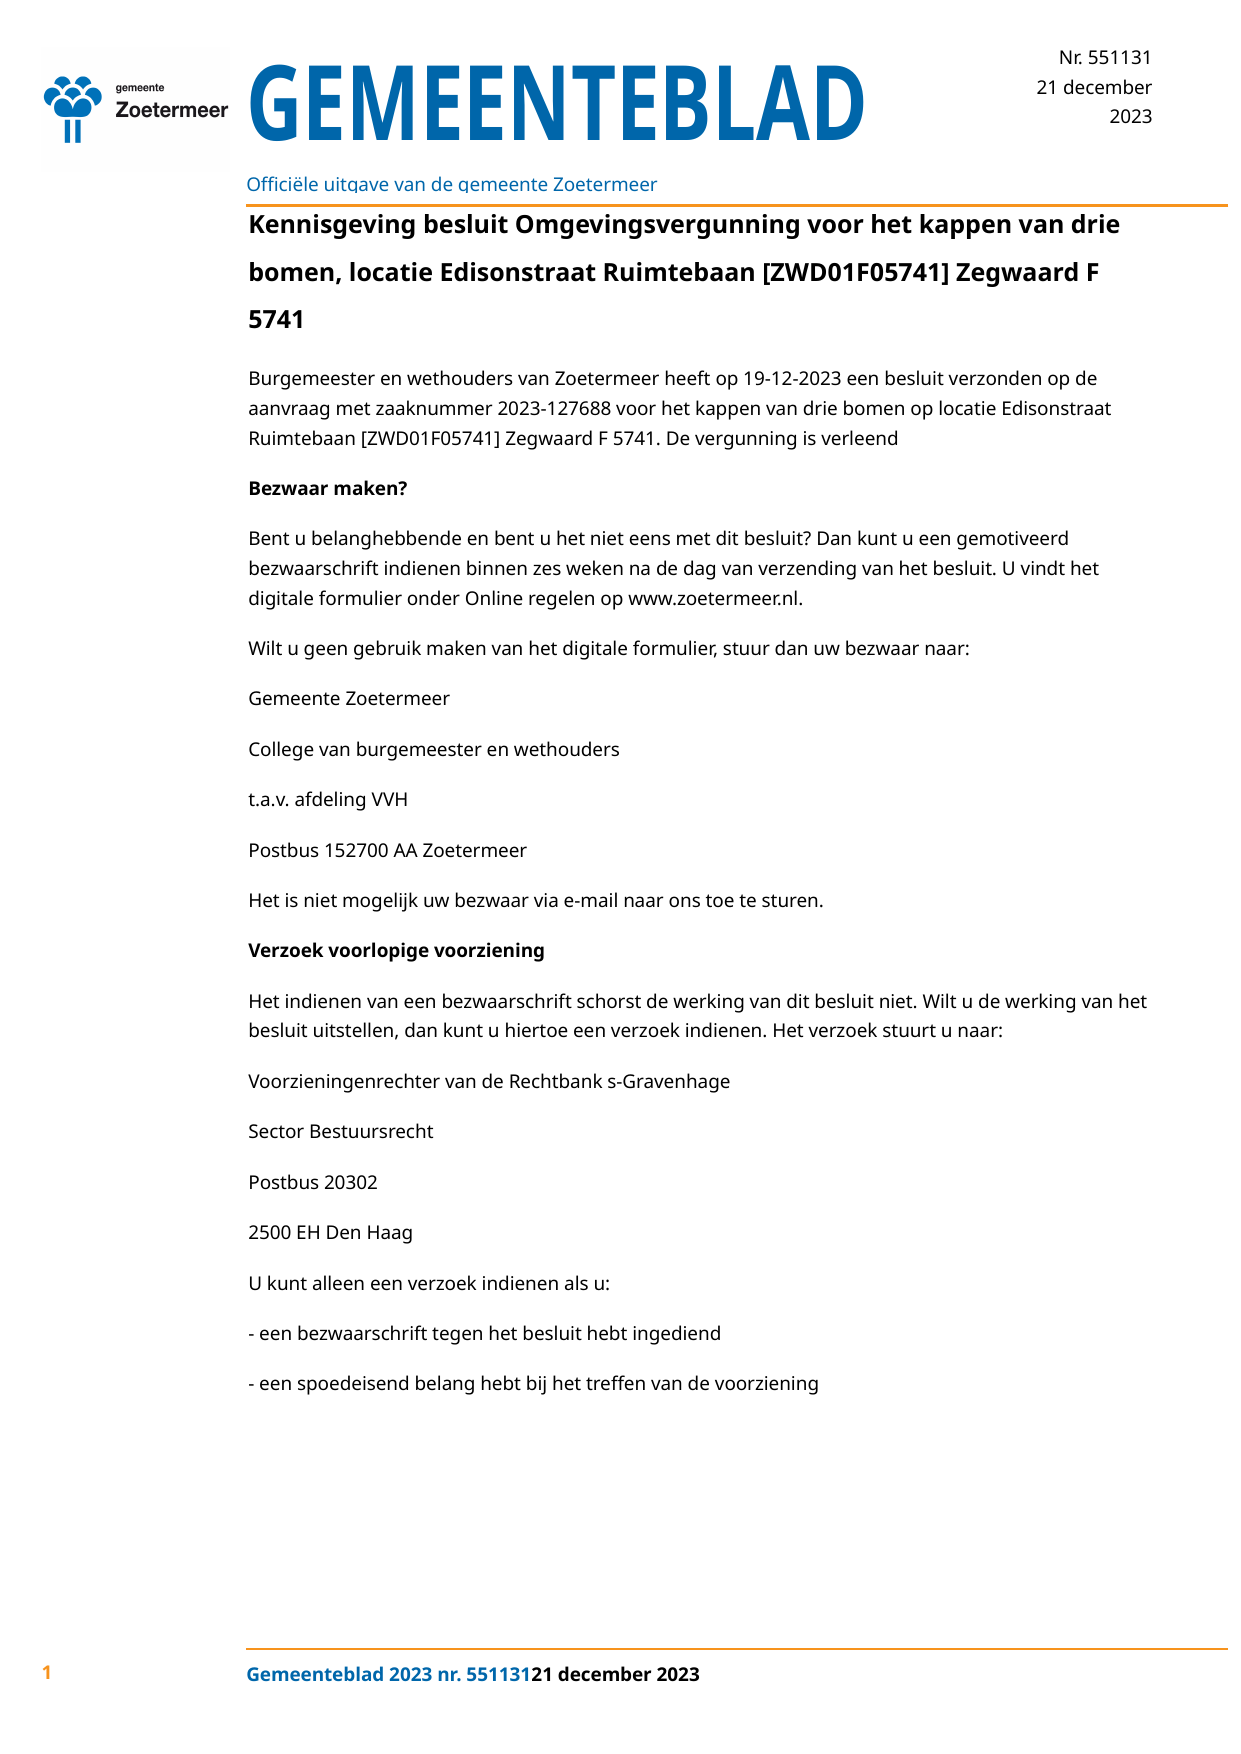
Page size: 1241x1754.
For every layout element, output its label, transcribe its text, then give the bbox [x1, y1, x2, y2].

text U kunt alleen een verzoek indienen als u: [248, 1270, 1152, 1295]
text 2500 EH Den Haag [248, 1219, 1152, 1245]
text Wilt u geen gebruik maken van het digitale formulier, stuur dan uw bezwaar naar: [248, 635, 1152, 661]
text Bezwaar maken? [248, 475, 1152, 501]
text Sector Bestuursrecht [248, 1118, 1152, 1144]
text Het is niet mogelijk uw bezwaar via e-mail naar ons toe te sturen. [248, 887, 1152, 913]
text Kennisgeving besluit Omgevingsvergunning voor het kappen van drie bomen, locatie Edisonstraat Ruimtebaan [ZWD01F05741] Zegwaard F 5741 [248, 207, 1152, 336]
text Het indienen van een bezwaarschrift schorst de werking van dit besluit niet. Wilt u de werking van het besluit uitstellen, dan kunt u hiertoe een verzoek indienen. Het verzoek stuurt u naar: [248, 988, 1152, 1043]
text Gemeente Zoetermeer [248, 686, 1152, 711]
text t.a.v. afdeling VVH [248, 786, 1152, 812]
text College van burgemeester en wethouders [248, 736, 1152, 762]
text Bent u belanghebbende en bent u het niet eens met dit besluit? Dan kunt u een gemotiveerd bezwaarschrift indienen binnen zes weken na de dag van verzending van het besluit. U vindt het digitale formulier onder Online regelen op www.zoetermeer.nl. [248, 526, 1152, 610]
text Burgemeester en wethouders van Zoetermeer heeft op 19-12-2023 een besluit verzonden op de aanvraag met zaaknummer 2023-127688 voor het kappen van drie bomen op locatie Edisonstraat Ruimtebaan [ZWD01F05741] Zegwaard F 5741. De vergunning is verleend [248, 366, 1152, 450]
text - een bezwaarschrift tegen het besluit hebt ingediend [248, 1320, 1152, 1346]
text Voorzieningenrechter van de Rechtbank s-Gravenhage [248, 1068, 1152, 1094]
picture [41, 47, 231, 172]
text Verzoek voorlopige voorziening [248, 938, 1152, 963]
text - een spoedeisend belang hebt bij het treffen van de voorziening [248, 1371, 1152, 1396]
text Postbus 20302 [248, 1169, 1152, 1194]
text Postbus 152700 AA Zoetermeer [248, 837, 1152, 862]
